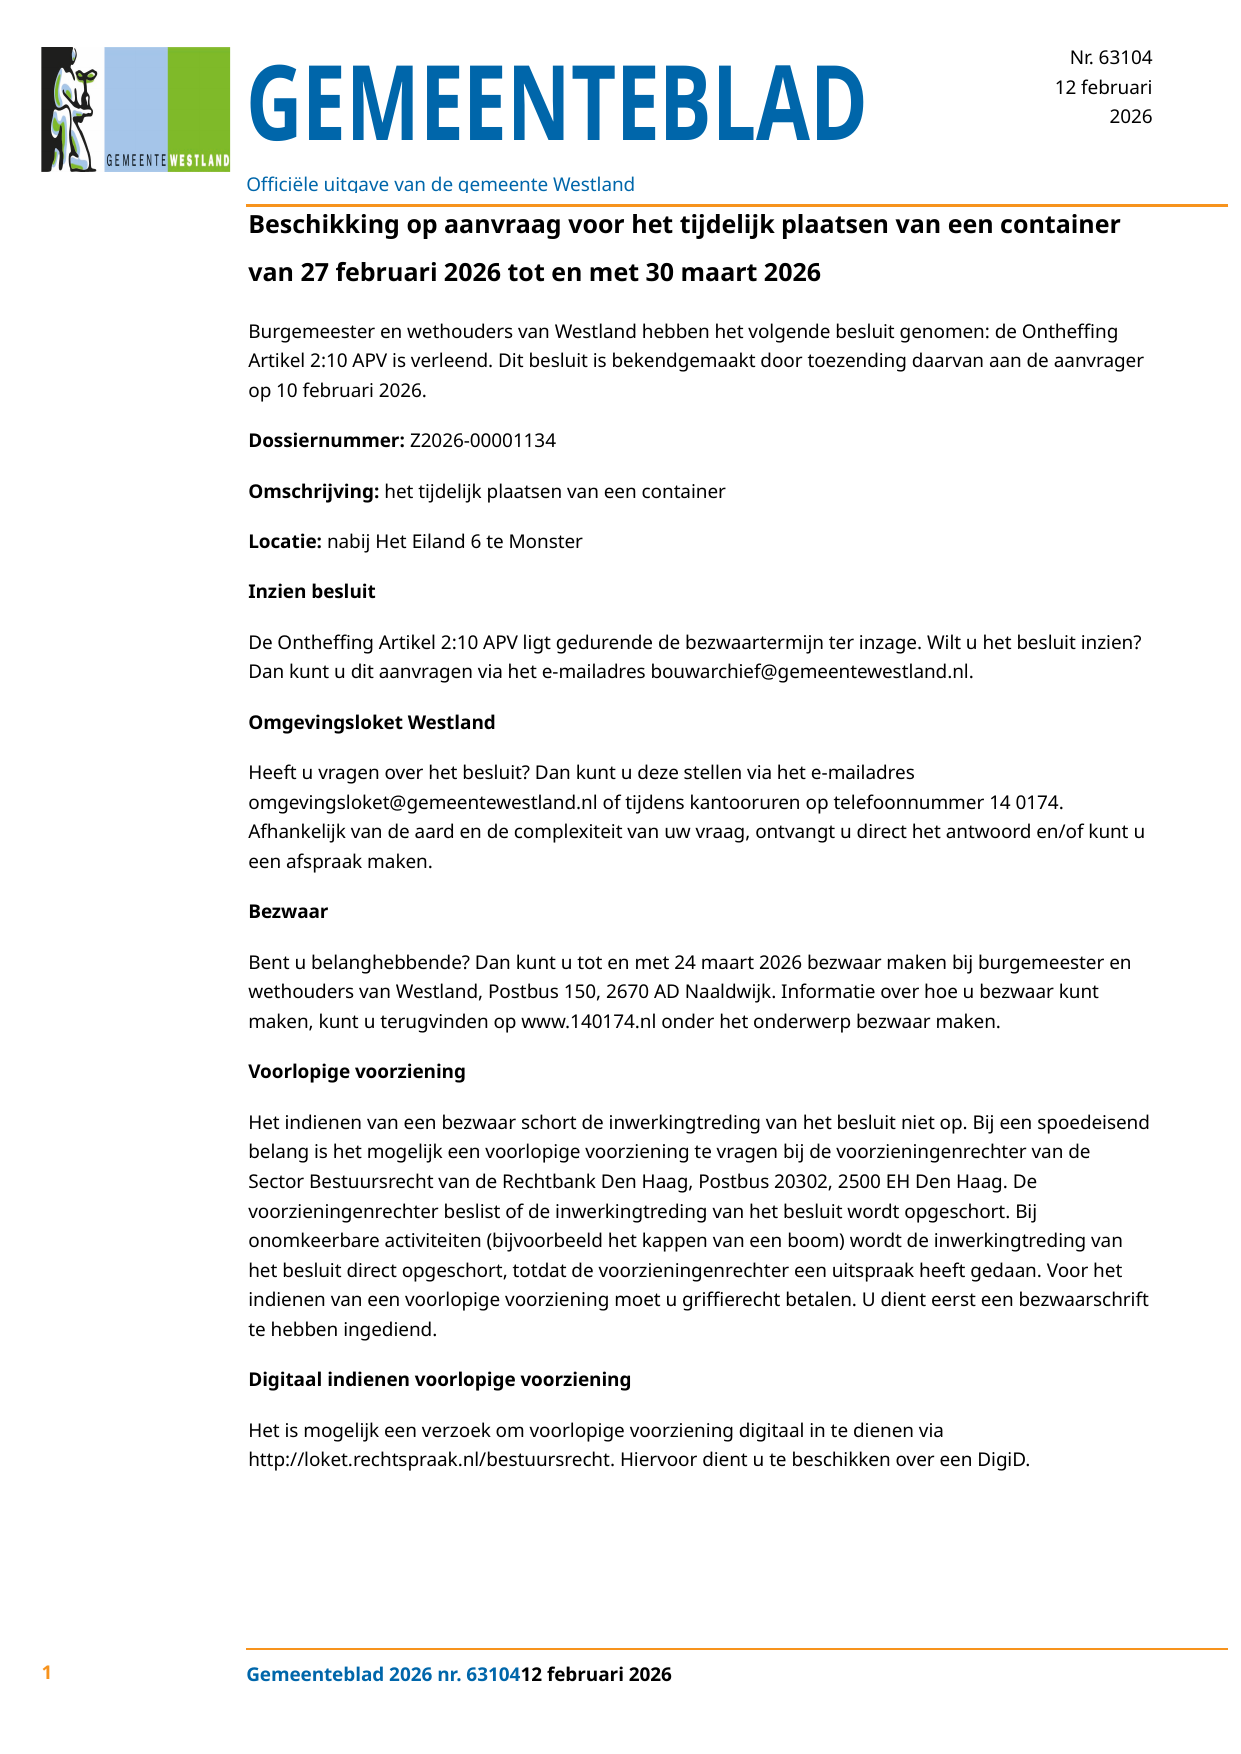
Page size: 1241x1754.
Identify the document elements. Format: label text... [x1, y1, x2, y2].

text Burgemeester en wethouders van Westland hebben het volgende besluit genomen: de Ontheffing Artikel 2:10 APV is verleend. Dit besluit is bekendgemaakt door toezending daarvan aan de aanvrager op 10 februari 2026. [248, 318, 1152, 403]
text Het indienen van een bezwaar schort de inwerkingtreding van het besluit niet op. Bij een spoedeisend belang is het mogelijk een voorlopige voorziening te vragen bij de voorzieningenrechter van de Sector Bestuursrecht van de Rechtbank Den Haag, Postbus 20302, 2500 EH Den Haag. De voorzieningenrechter beslist of de inwerkingtreding van het besluit wordt opgeschort. Bij onomkeerbare activiteiten (bijvoorbeeld het kappen van een boom) wordt de inwerkingtreding van het besluit direct opgeschort, totdat de voorzieningenrechter een uitspraak heeft gedaan. Voor het indienen van een voorlopige voorziening moet u griffierecht betalen. U dient eerst een bezwaarschrift te hebben ingediend. [248, 1109, 1152, 1342]
text Voorlopige voorziening [248, 1059, 1152, 1084]
text Dossiernummer: Z2026-00001134 [248, 427, 1152, 453]
text Digitaal indienen voorlopige voorziening [248, 1367, 1152, 1392]
picture [41, 47, 231, 172]
text Bent u belanghebbende? Dan kunt u tot en met 24 maart 2026 bezwaar maken bij burgemeester en wethouders van Westland, Postbus 150, 2670 AD Naaldwijk. Informatie over hoe u bezwaar kunt maken, kunt u terugvinden op www.140174.nl onder het onderwerp bezwaar maken. [248, 949, 1152, 1034]
text Inzien besluit [248, 579, 1152, 604]
text Het is mogelijk een verzoek om voorlopige voorziening digitaal in te dienen via http://loket.rechtspraak.nl/bestuursrecht. Hiervoor dient u te beschikken over een DigiD. [248, 1417, 1152, 1472]
text Locatie: nabij Het Eiland 6 te Monster [248, 528, 1152, 554]
text Bezwaar [248, 899, 1152, 924]
text Heeft u vragen over het besluit? Dan kunt u deze stellen via het e-mailadres omgevingsloket@gemeentewestland.nl of tijdens kantooruren op telefoonnummer 14 0174. Afhankelijk van de aard en de complexiteit van uw vraag, ontvangt u direct het antwoord en/of kunt u een afspraak maken. [248, 759, 1152, 874]
text Beschikking op aanvraag voor het tijdelijk plaatsen van een container van 27 februari 2026 tot en met 30 maart 2026 [248, 207, 1152, 288]
text Omschrijving: het tijdelijk plaatsen van een container [248, 478, 1152, 504]
text De Ontheffing Artikel 2:10 APV ligt gedurende de bezwaartermijn ter inzage. Wilt u het besluit inzien? Dan kunt u dit aanvragen via het e-mailadres bouwarchief@gemeentewestland.nl. [248, 629, 1152, 684]
text Omgevingsloket Westland [248, 709, 1152, 735]
